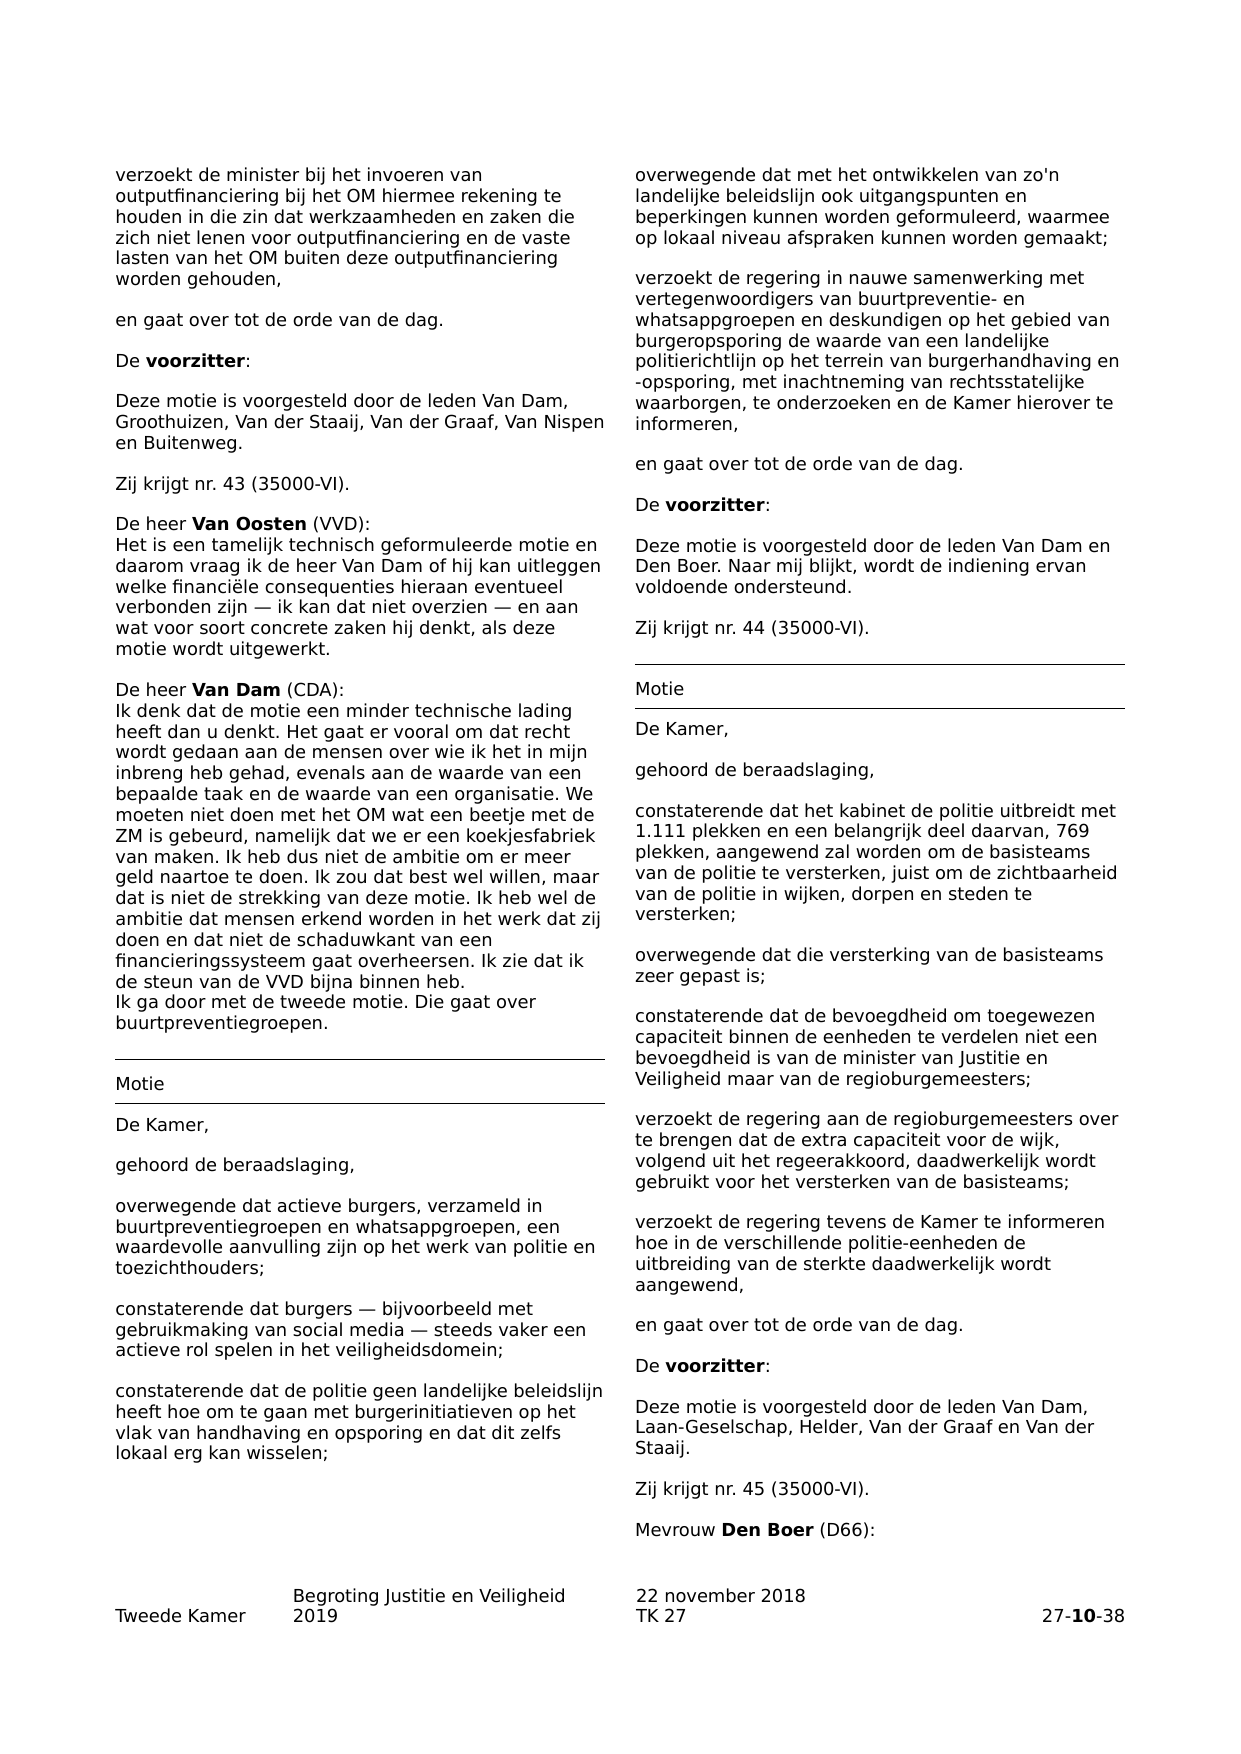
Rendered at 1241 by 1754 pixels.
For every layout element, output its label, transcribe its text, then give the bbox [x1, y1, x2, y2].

text en gaat over tot de orde van de dag. [115, 310, 605, 330]
text gehoord de beraadslaging, [115, 1155, 605, 1176]
text Zij krijgt nr. 43 (35000-VI). [115, 473, 605, 494]
text Motie [635, 678, 1125, 699]
text overwegende dat actieve burgers, verzameld in buurtpreventiegroepen en whatsappgroepen, een waardevolle aanvulling zijn op het werk van politie en toezichthouders; [115, 1196, 605, 1279]
text overwegende dat die versterking van de basisteams zeer gepast is; [635, 945, 1125, 986]
text De heer Van Oosten (VVD): [115, 514, 605, 535]
text De Kamer, [635, 719, 1125, 740]
text gehoord de beraadslaging, [635, 760, 1125, 781]
text verzoekt de regering tevens de Kamer te informeren hoe in de verschillende politie-eenheden de uitbreiding van de sterkte daadwerkelijk wordt aangewend, [635, 1212, 1125, 1295]
text constaterende dat burgers — bijvoorbeeld met gebruikmaking van social media — steeds vaker een actieve rol spelen in het veiligheidsdomein; [115, 1299, 605, 1361]
text De voorzitter: [115, 350, 605, 371]
text Motie [115, 1074, 605, 1094]
text Ik denk dat de motie een minder technische lading heeft dan u denkt. Het gaat er vooral om dat recht wordt gedaan aan de mensen over wie ik het in mijn inbreng heb gehad, evenals aan de waarde van een bepaalde taak en de waarde van een organisatie. We moeten niet doen met het OM wat een beetje met de ZM is gebeurd, namelijk dat we er een koekjesfabriek van maken. Ik heb dus niet de ambitie om er meer geld naartoe te doen. Ik zou dat best wel willen, maar dat is niet de strekking van deze motie. Ik heb wel de ambitie dat mensen erkend worden in het werk dat zij doen en dat niet de schaduwkant van een financieringssysteem gaat overheersen. Ik zie dat ik de steun van de VVD bijna binnen heb. [115, 701, 605, 992]
text constaterende dat de bevoegdheid om toegewezen capaciteit binnen de eenheden te verdelen niet een bevoegdheid is van de minister van Justitie en Veiligheid maar van de regioburgemeesters; [635, 1006, 1125, 1089]
text De Kamer, [115, 1114, 605, 1135]
text Deze motie is voorgesteld door de leden Van Dam en Den Boer. Naar mij blijkt, wordt de indiening ervan voldoende ondersteund. [635, 536, 1125, 598]
text Mevrouw Den Boer (D66): [635, 1519, 1125, 1540]
text verzoekt de regering in nauwe samenwerking met vertegenwoordigers van buurtpreventie- en whatsappgroepen en deskundigen op het gebied van burgeropsporing de waarde van een landelijke politierichtlijn op het terrein van burgerhandhaving en -opsporing, met inachtneming van rechtsstatelijke waarborgen, te onderzoeken en de Kamer hierover te informeren, [635, 268, 1125, 434]
text constaterende dat de politie geen landelijke beleidslijn heeft hoe om te gaan met burgerinitiatieven op het vlak van handhaving en opsporing en dat dit zelfs lokaal erg kan wisselen; [115, 1381, 605, 1464]
text De voorzitter: [635, 1356, 1125, 1377]
text Zij krijgt nr. 44 (35000-VI). [635, 618, 1125, 638]
text De heer Van Dam (CDA): [115, 680, 605, 701]
text De voorzitter: [635, 495, 1125, 516]
text Zij krijgt nr. 45 (35000-VI). [635, 1479, 1125, 1499]
text en gaat over tot de orde van de dag. [635, 1315, 1125, 1336]
text constaterende dat het kabinet de politie uitbreidt met 1.111 plekken en een belangrijk deel daarvan, 769 plekken, aangewend zal worden om de basisteams van de politie te versterken, juist om de zichtbaarheid van de politie in wijken, dorpen en steden te versterken; [635, 801, 1125, 925]
text Het is een tamelijk technisch geformuleerde motie en daarom vraag ik de heer Van Dam of hij kan uitleggen welke financiële consequenties hieraan eventueel verbonden zijn — ik kan dat niet overzien — en aan wat voor soort concrete zaken hij denkt, als deze motie wordt uitgewerkt. [115, 535, 605, 660]
text verzoekt de minister bij het invoeren van outputfinanciering bij het OM hiermee rekening te houden in die zin dat werkzaamheden en zaken die zich niet lenen voor outputfinanciering en de vaste lasten van het OM buiten deze outputfinanciering worden gehouden, [115, 165, 605, 290]
text overwegende dat met het ontwikkelen van zo'n landelijke beleidslijn ook uitgangspunten en beperkingen kunnen worden geformuleerd, waarmee op lokaal niveau afspraken kunnen worden gemaakt; [635, 165, 1125, 248]
text Deze motie is voorgesteld door de leden Van Dam, Laan-Geselschap, Helder, Van der Graaf en Van der Staaij. [635, 1397, 1125, 1459]
text en gaat over tot de orde van de dag. [635, 454, 1125, 475]
text Ik ga door met de tweede motie. Die gaat over buurtpreventiegroepen. [115, 992, 605, 1034]
text Deze motie is voorgesteld door de leden Van Dam, Groothuizen, Van der Staaij, Van der Graaf, Van Nispen en Buitenweg. [115, 391, 605, 453]
text verzoekt de regering aan de regioburgemeesters over te brengen dat de extra capaciteit voor de wijk, volgend uit het regeerakkoord, daadwerkelijk wordt gebruikt voor het versterken van de basisteams; [635, 1109, 1125, 1192]
